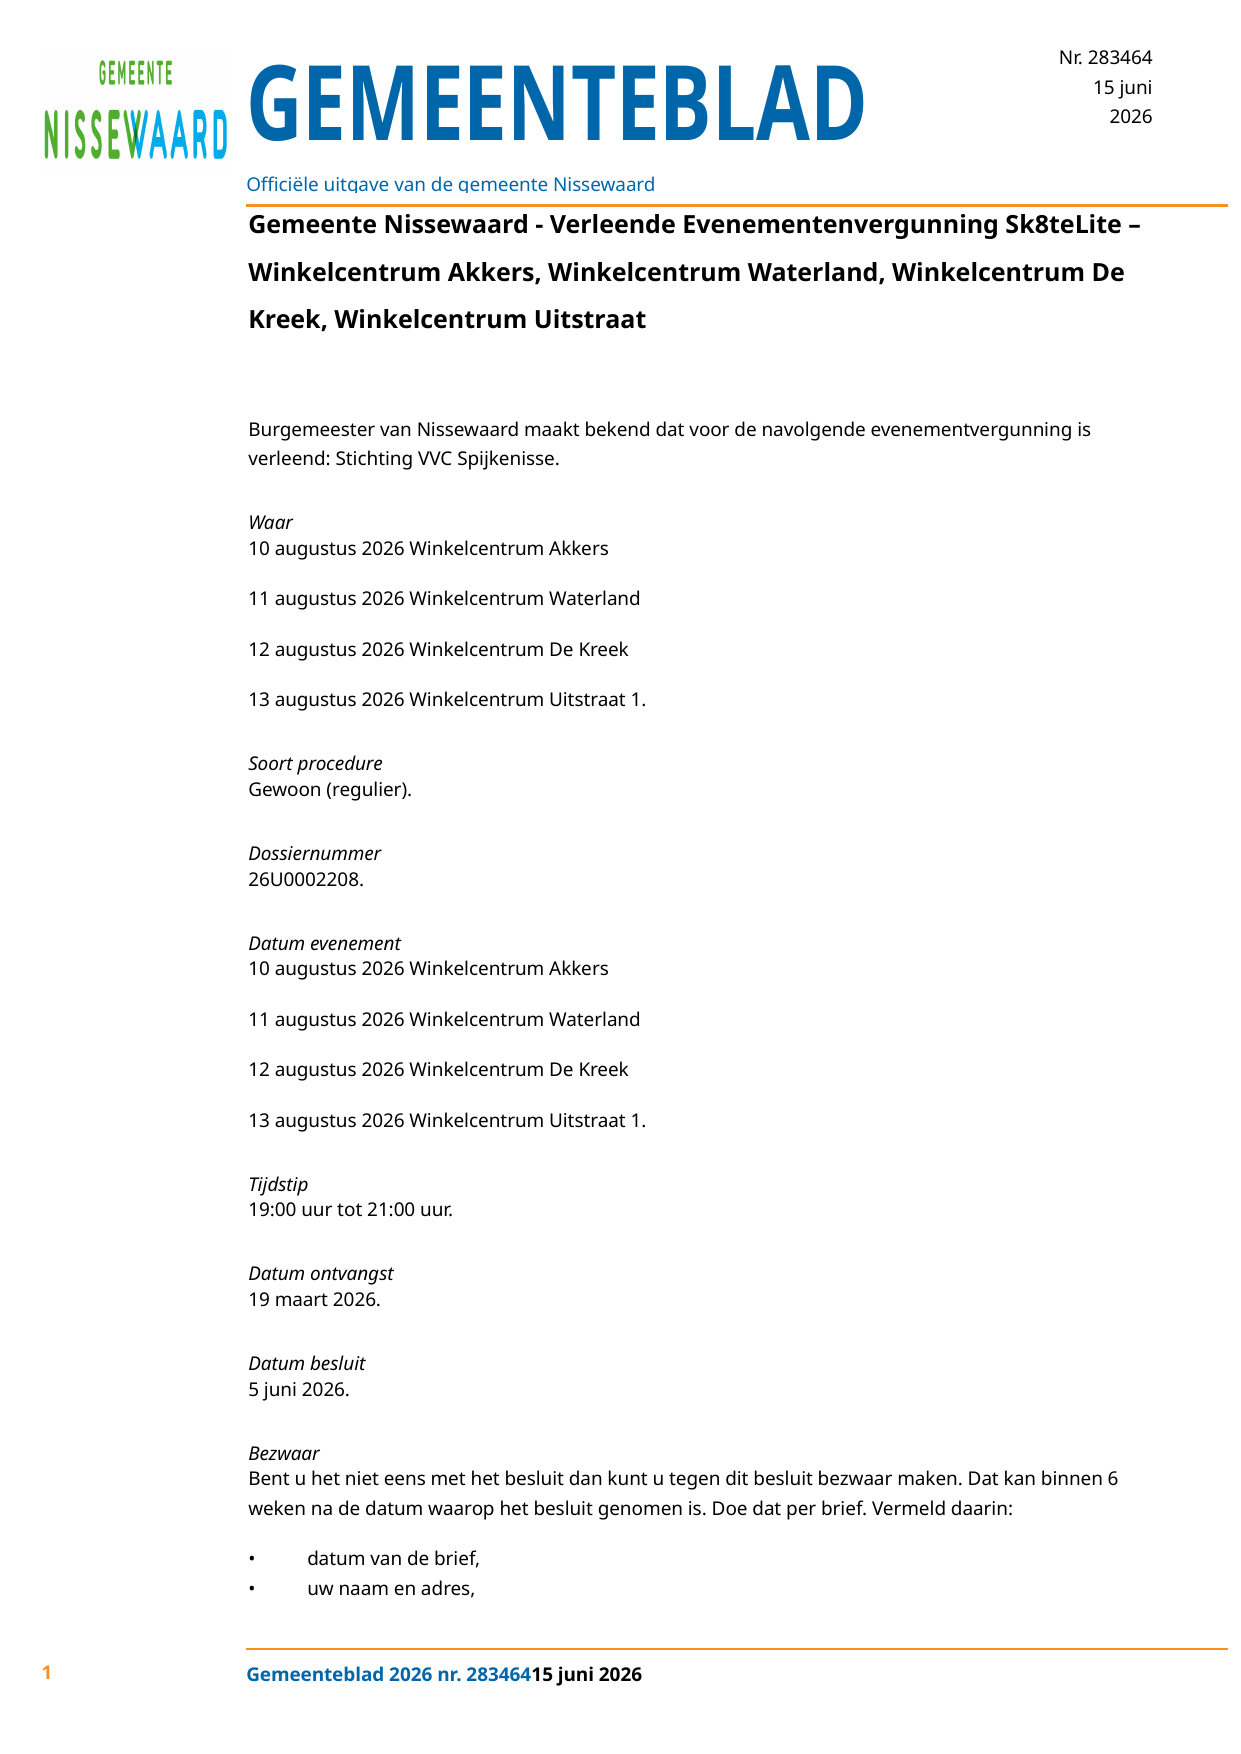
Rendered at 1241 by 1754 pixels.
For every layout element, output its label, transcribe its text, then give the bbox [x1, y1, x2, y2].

text Dossiernummer [248, 840, 1152, 866]
text Burgemeester van Nissewaard maakt bekend dat voor de navolgende evenementvergunning is verleend: Stichting VVC Spijkenisse. [248, 416, 1152, 471]
text Soort procedure [248, 750, 1152, 776]
text Gemeente Nissewaard - Verleende Evenementenvergunning Sk8teLite – Winkelcentrum Akkers, Winkelcentrum Waterland, Winkelcentrum De Kreek, Winkelcentrum Uitstraat [248, 207, 1152, 336]
text Datum ontvangst [248, 1260, 1152, 1286]
text 11 augustus 2026 Winkelcentrum Waterland [248, 1006, 1152, 1032]
text Datum evenement [248, 930, 1152, 956]
text Waar [248, 509, 1152, 535]
text 12 augustus 2026 Winkelcentrum De Kreek [248, 1056, 1152, 1082]
text 13 augustus 2026 Winkelcentrum Uitstraat 1. [248, 686, 1152, 712]
picture [41, 47, 231, 172]
text 10 augustus 2026 Winkelcentrum Akkers [248, 535, 1152, 561]
text 5 juni 2026. [248, 1376, 1152, 1402]
text 10 augustus 2026 Winkelcentrum Akkers [248, 956, 1152, 981]
text 11 augustus 2026 Winkelcentrum Waterland [248, 586, 1152, 611]
text 13 augustus 2026 Winkelcentrum Uitstraat 1. [248, 1107, 1152, 1132]
text Tijdstip [248, 1171, 1152, 1196]
list datum van de brief, [248, 1546, 1152, 1571]
text Datum besluit [248, 1350, 1152, 1376]
text Bent u het niet eens met het besluit dan kunt u tegen dit besluit bezwaar maken. Dat kan binnen 6 weken na de datum waarop het besluit genomen is. Doe dat per brief. Vermeld daarin: [248, 1466, 1152, 1521]
text Bezwaar [248, 1440, 1152, 1466]
text Gewoon (regulier). [248, 776, 1152, 802]
text 19:00 uur tot 21:00 uur. [248, 1196, 1152, 1222]
text 26U0002208. [248, 866, 1152, 892]
list uw naam en adres, [248, 1575, 1152, 1601]
text 19 maart 2026. [248, 1286, 1152, 1312]
text 12 augustus 2026 Winkelcentrum De Kreek [248, 636, 1152, 662]
